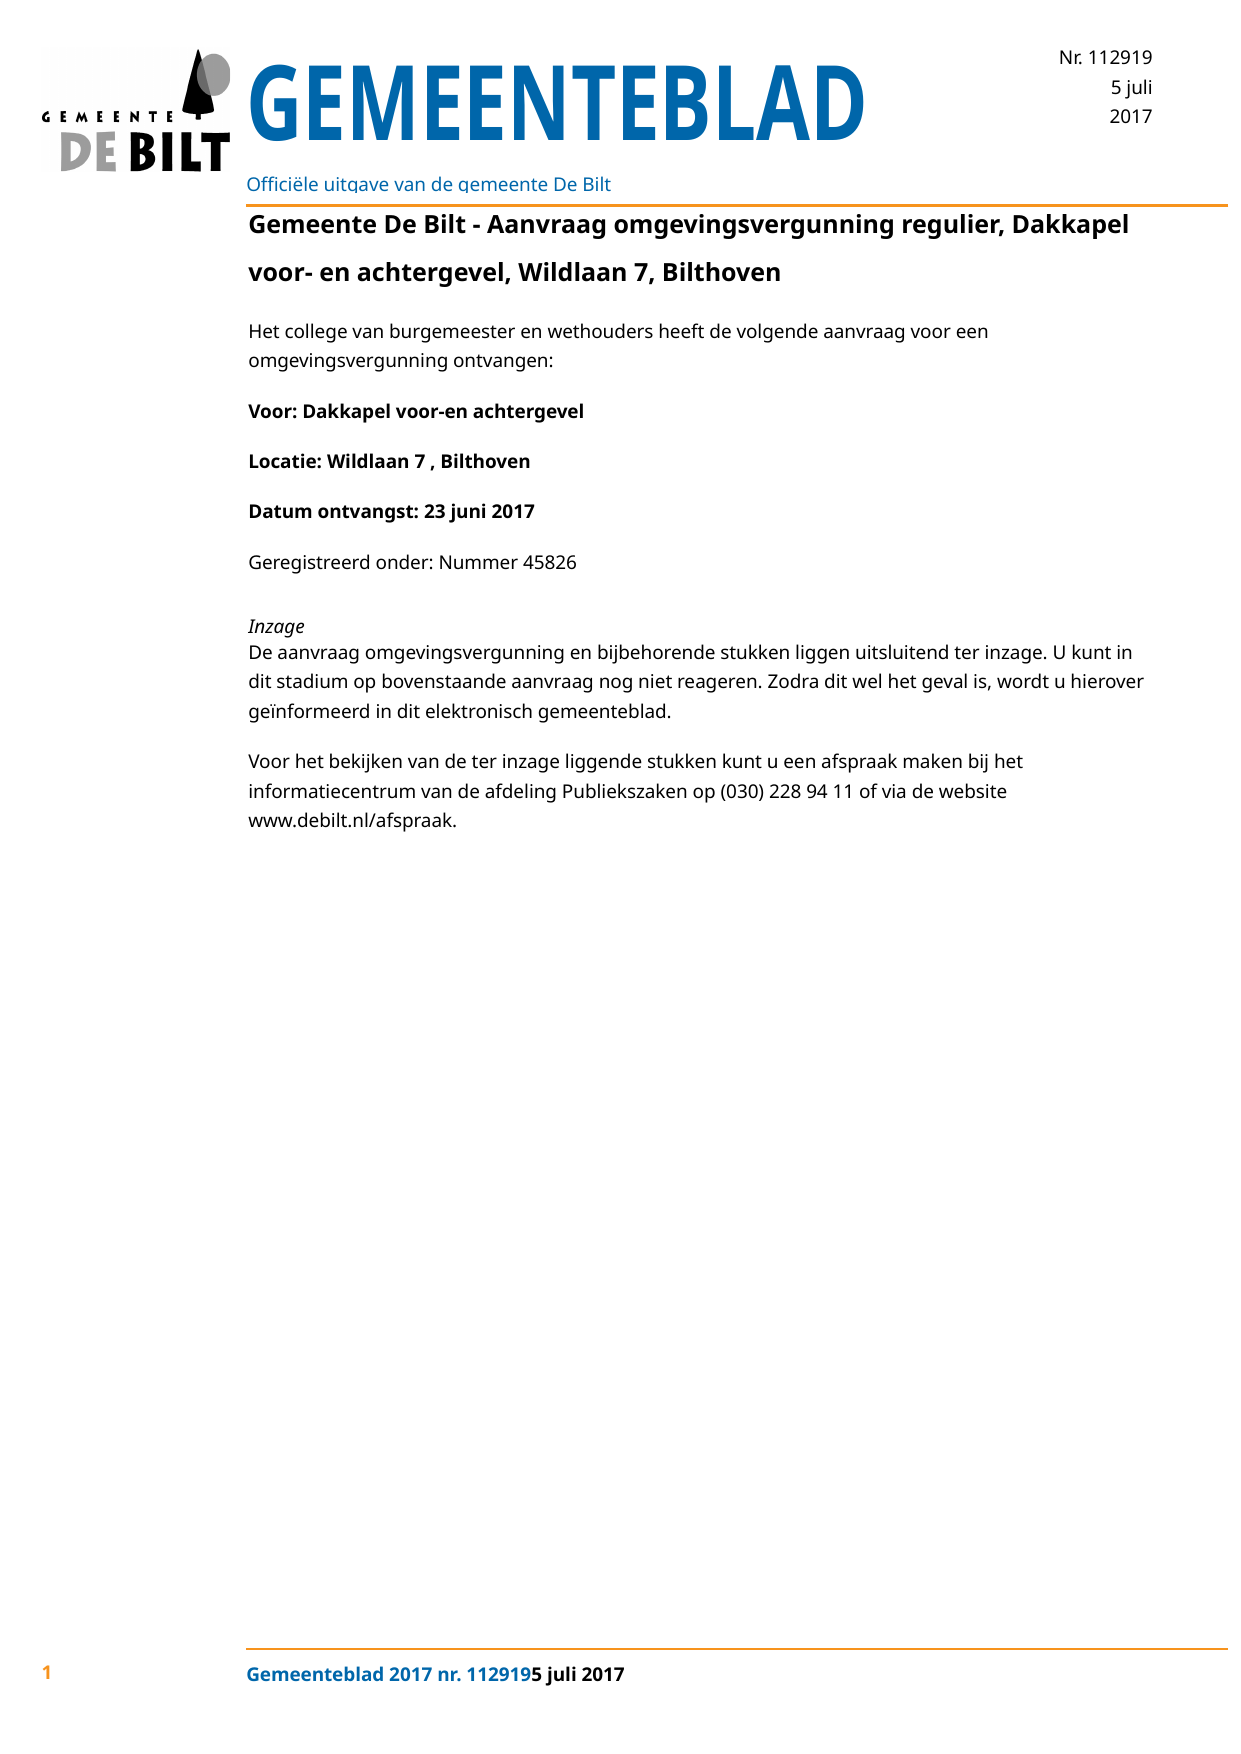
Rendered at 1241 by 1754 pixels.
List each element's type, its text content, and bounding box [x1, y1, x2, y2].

text Gemeente De Bilt - Aanvraag omgevingsvergunning regulier, Dakkapel voor- en achtergevel, Wildlaan 7, Bilthoven [248, 207, 1152, 288]
text De aanvraag omgevingsvergunning en bijbehorende stukken liggen uitsluitend ter inzage. U kunt in dit stadium op bovenstaande aanvraag nog niet reageren. Zodra dit wel het geval is, wordt u hierover geïnformeerd in dit elektronisch gemeenteblad. [248, 639, 1152, 724]
text Locatie: Wildlaan 7 , Bilthoven [248, 448, 1152, 474]
text Datum ontvangst: 23 juni 2017 [248, 499, 1152, 524]
text Voor het bekijken van de ter inzage liggende stukken kunt u een afspraak maken bij het informatiecentrum van de afdeling Publiekszaken op (030) 228 94 11 of via de website www.debilt.nl/afspraak. [248, 748, 1152, 833]
picture [41, 47, 231, 172]
text Voor: Dakkapel voor-en achtergevel [248, 398, 1152, 424]
text Inzage [248, 613, 1152, 639]
text Het college van burgemeester en wethouders heeft de volgende aanvraag voor een omgevingsvergunning ontvangen: [248, 318, 1152, 373]
text Geregistreerd onder: Nummer 45826 [248, 549, 1152, 575]
